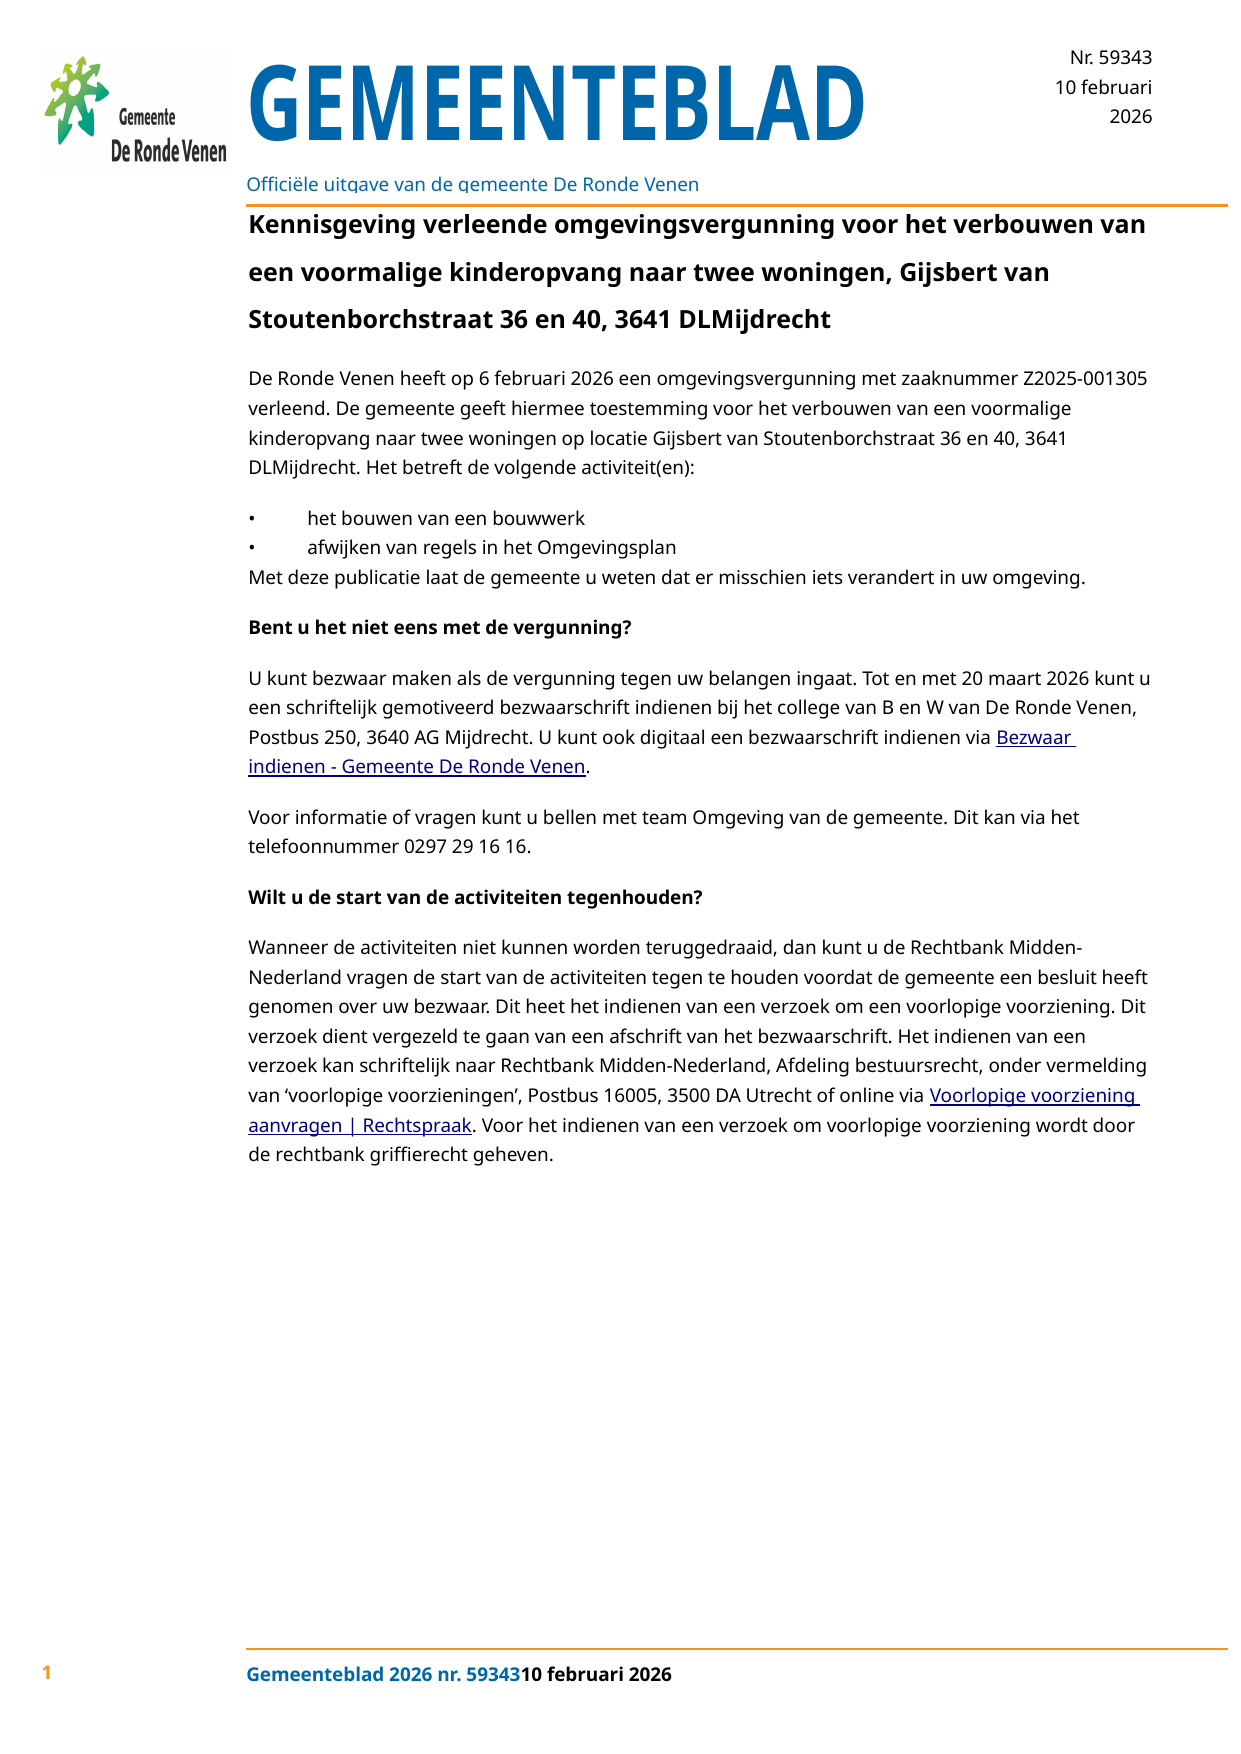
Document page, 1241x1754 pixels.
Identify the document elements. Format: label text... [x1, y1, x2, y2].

text Bent u het niet eens met de vergunning? [248, 614, 1152, 640]
text Met deze publicatie laat de gemeente u weten dat er misschien iets verandert in uw omgeving. [248, 564, 1152, 589]
text Kennisgeving verleende omgevingsvergunning voor het verbouwen van een voormalige kinderopvang naar twee woningen, Gijsbert van Stoutenborchstraat 36 en 40, 3641 DLMijdrecht [248, 207, 1152, 336]
text Wanneer de activiteiten niet kunnen worden teruggedraaid, dan kunt u de Rechtbank Midden-Nederland vragen de start van de activiteiten tegen te houden voordat de gemeente een besluit heeft genomen over uw bezwaar. Dit heet het indienen van een verzoek om een voorlopige voorziening. Dit verzoek dient vergezeld te gaan van een afschrift van het bezwaarschrift. Het indienen van een verzoek kan schriftelijk naar Rechtbank Midden-Nederland, Afdeling bestuursrecht, onder vermelding van ‘voorlopige voorzieningen’, Postbus 16005, 3500 DA Utrecht of online via Voorlopige voorziening aanvragen | Rechtspraak. Voor het indienen van een verzoek om voorlopige voorziening wordt door de rechtbank griffierecht geheven. [248, 934, 1152, 1167]
text Wilt u de start van de activiteiten tegenhouden? [248, 884, 1152, 909]
list het bouwen van een bouwwerk [248, 505, 1152, 530]
picture [41, 47, 231, 172]
text U kunt bezwaar maken als de vergunning tegen uw belangen ingaat. Tot en met 20 maart 2026 kunt u een schriftelijk gemotiveerd bezwaarschrift indienen bij het college van B en W van De Ronde Venen, Postbus 250, 3640 AG Mijdrecht. U kunt ook digitaal een bezwaarschrift indienen via Bezwaar indienen - Gemeente De Ronde Venen. [248, 665, 1152, 779]
text De Ronde Venen heeft op 6 februari 2026 een omgevingsvergunning met zaaknummer Z2025-001305 verleend. De gemeente geeft hiermee toestemming voor het verbouwen van een voormalige kinderopvang naar twee woningen op locatie Gijsbert van Stoutenborchstraat 36 en 40, 3641 DLMijdrecht. Het betreft de volgende activiteit(en): [248, 366, 1152, 480]
list afwijken van regels in het Omgevingsplan [248, 534, 1152, 560]
text Voor informatie of vragen kunt u bellen met team Omgeving van de gemeente. Dit kan via het telefoonnummer 0297 29 16 16. [248, 804, 1152, 859]
